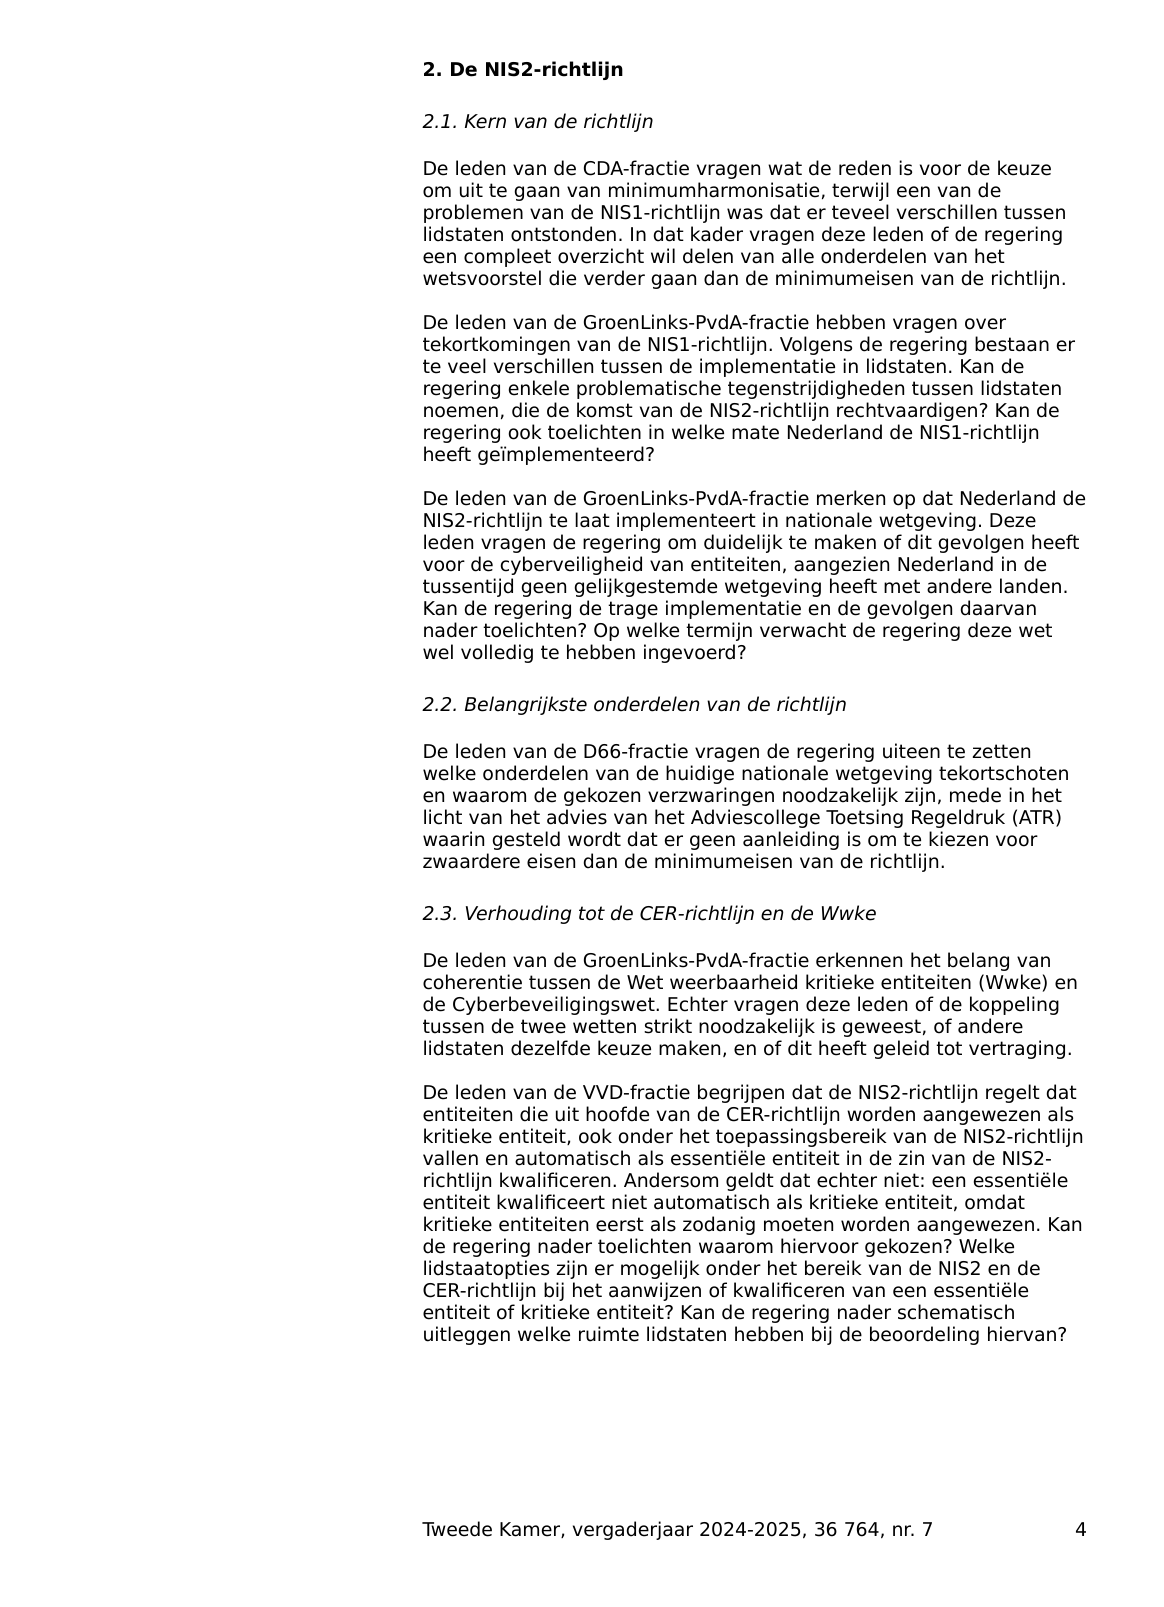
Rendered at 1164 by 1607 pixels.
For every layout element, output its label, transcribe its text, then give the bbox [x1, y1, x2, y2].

text De leden van de CDA-fractie vragen wat de reden is voor de keuze om uit te gaan van minimumharmonisatie, terwijl een van de problemen van de NIS1-richtlijn was dat er teveel verschillen tussen lidstaten ontstonden. In dat kader vragen deze leden of de regering een compleet overzicht wil delen van alle onderdelen van het wetsvoorstel die verder gaan dan de minimumeisen van de richtlijn. [422, 158, 1087, 290]
text De leden van de GroenLinks-PvdA-fractie hebben vragen over tekortkomingen van de NIS1-richtlijn. Volgens de regering bestaan er te veel verschillen tussen de implementatie in lidstaten. Kan de regering enkele problematische tegenstrijdigheden tussen lidstaten noemen, die de komst van de NIS2-richtlijn rechtvaardigen? Kan de regering ook toelichten in welke mate Nederland de NIS1-richtlijn heeft geïmplementeerd? [422, 312, 1087, 466]
text De leden van de VVD-fractie begrijpen dat de NIS2-richtlijn regelt dat entiteiten die uit hoofde van de CER-richtlijn worden aangewezen als kritieke entiteit, ook onder het toepassingsbereik van de NIS2-richtlijn vallen en automatisch als essentiële entiteit in de zin van de NIS2-richtlijn kwalificeren. Andersom geldt dat echter niet: een essentiële entiteit kwalificeert niet automatisch als kritieke entiteit, omdat kritieke entiteiten eerst als zodanig moeten worden aangewezen. Kan de regering nader toelichten waarom hiervoor gekozen? Welke lidstaatopties zijn er mogelijk onder het bereik van de NIS2 en de CER-richtlijn bij het aanwijzen of kwalificeren van een essentiële entiteit of kritieke entiteit? Kan de regering nader schematisch uitleggen welke ruimte lidstaten hebben bij de beoordeling hiervan? [422, 1082, 1087, 1346]
text De leden van de GroenLinks-PvdA-fractie erkennen het belang van coherentie tussen de Wet weerbaarheid kritieke entiteiten (Wwke) en de Cyberbeveiligingswet. Echter vragen deze leden of de koppeling tussen de twee wetten strikt noodzakelijk is geweest, of andere lidstaten dezelfde keuze maken, en of dit heeft geleid tot vertraging. [422, 950, 1087, 1060]
subtitle 2.1. Kern van de richtlijn [422, 111, 1087, 133]
text De leden van de GroenLinks-PvdA-fractie merken op dat Nederland de NIS2-richtlijn te laat implementeert in nationale wetgeving. Deze leden vragen de regering om duidelijk te maken of dit gevolgen heeft voor de cyberveiligheid van entiteiten, aangezien Nederland in de tussentijd geen gelijkgestemde wetgeving heeft met andere landen. Kan de regering de trage implementatie en de gevolgen daarvan nader toelichten? Op welke termijn verwacht de regering deze wet wel volledig te hebben ingevoerd? [422, 488, 1087, 664]
subtitle 2.3. Verhouding tot de CER-richtlijn en de Wwke [422, 903, 1087, 925]
text De leden van de D66-fractie vragen de regering uiteen te zetten welke onderdelen van de huidige nationale wetgeving tekortschoten en waarom de gekozen verzwaringen noodzakelijk zijn, mede in het licht van het advies van het Adviescollege Toetsing Regeldruk (ATR) waarin gesteld wordt dat er geen aanleiding is om te kiezen voor zwaardere eisen dan de minimumeisen van de richtlijn. [422, 741, 1087, 873]
subtitle 2.2. Belangrijkste onderdelen van de richtlijn [422, 694, 1087, 716]
subtitle 2. De NIS2-richtlijn [422, 59, 1087, 81]
